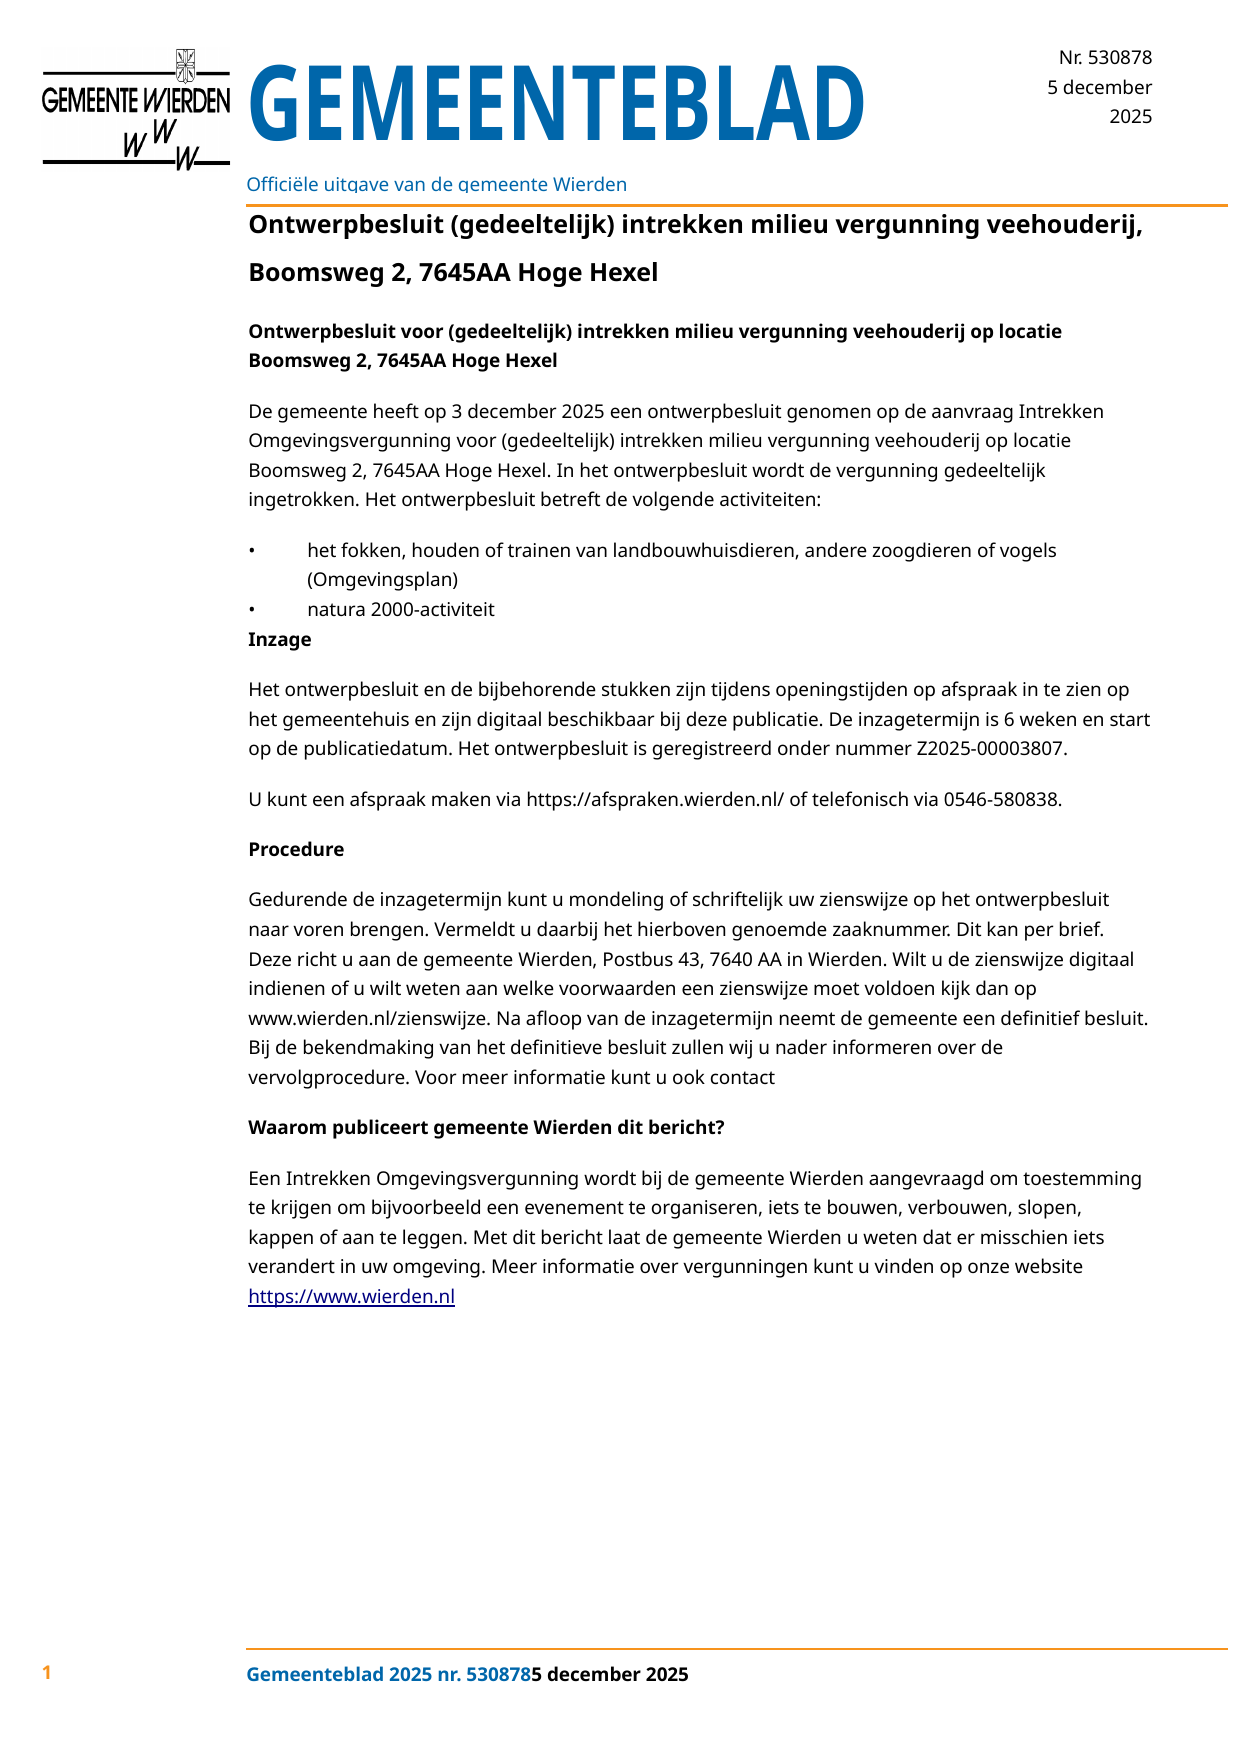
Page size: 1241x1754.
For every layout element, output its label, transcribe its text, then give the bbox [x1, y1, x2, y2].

list natura 2000-activiteit [248, 596, 1152, 622]
list het fokken, houden of trainen van landbouwhuisdieren, andere zoogdieren of vogels (Omgevingsplan) [248, 537, 1152, 592]
picture [41, 47, 231, 172]
text Een Intrekken Omgevingsvergunning wordt bij de gemeente Wierden aangevraagd om toestemming te krijgen om bijvoorbeeld een evenement te organiseren, iets te bouwen, verbouwen, slopen, kappen of aan te leggen. Met dit bericht laat de gemeente Wierden u weten dat er misschien iets verandert in uw omgeving. Meer informatie over vergunningen kunt u vinden op onze website https://www.wierden.nl [248, 1165, 1152, 1309]
text De gemeente heeft op 3 december 2025 een ontwerpbesluit genomen op de aanvraag Intrekken Omgevingsvergunning voor (gedeeltelijk) intrekken milieu vergunning veehouderij op locatie Boomsweg 2, 7645AA Hoge Hexel. In het ontwerpbesluit wordt de vergunning gedeeltelijk ingetrokken. Het ontwerpbesluit betreft de volgende activiteiten: [248, 398, 1152, 512]
text Procedure [248, 836, 1152, 862]
text Waarom publiceert gemeente Wierden dit bericht? [248, 1114, 1152, 1140]
text Ontwerpbesluit (gedeeltelijk) intrekken milieu vergunning veehouderij, Boomsweg 2, 7645AA Hoge Hexel [248, 207, 1152, 288]
text U kunt een afspraak maken via https://afspraken.wierden.nl/ of telefonisch via 0546-580838. [248, 786, 1152, 812]
text Gedurende de inzagetermijn kunt u mondeling of schriftelijk uw zienswijze op het ontwerpbesluit naar voren brengen. Vermeldt u daarbij het hierboven genoemde zaaknummer. Dit kan per brief. Deze richt u aan de gemeente Wierden, Postbus 43, 7640 AA in Wierden. Wilt u de zienswijze digitaal indienen of u wilt weten aan welke voorwaarden een zienswijze moet voldoen kijk dan op www.wierden.nl/zienswijze. Na afloop van de inzagetermijn neemt de gemeente een definitief besluit. Bij de bekendmaking van het definitieve besluit zullen wij u nader informeren over de vervolgprocedure. Voor meer informatie kunt u ook contact [248, 887, 1152, 1090]
text Inzage [248, 626, 1152, 652]
text Het ontwerpbesluit en de bijbehorende stukken zijn tijdens openingstijden op afspraak in te zien op het gemeentehuis en zijn digitaal beschikbaar bij deze publicatie. De inzagetermijn is 6 weken en start op de publicatiedatum. Het ontwerpbesluit is geregistreerd onder nummer Z2025-00003807. [248, 676, 1152, 761]
text Ontwerpbesluit voor (gedeeltelijk) intrekken milieu vergunning veehouderij op locatie Boomsweg 2, 7645AA Hoge Hexel [248, 318, 1152, 373]
